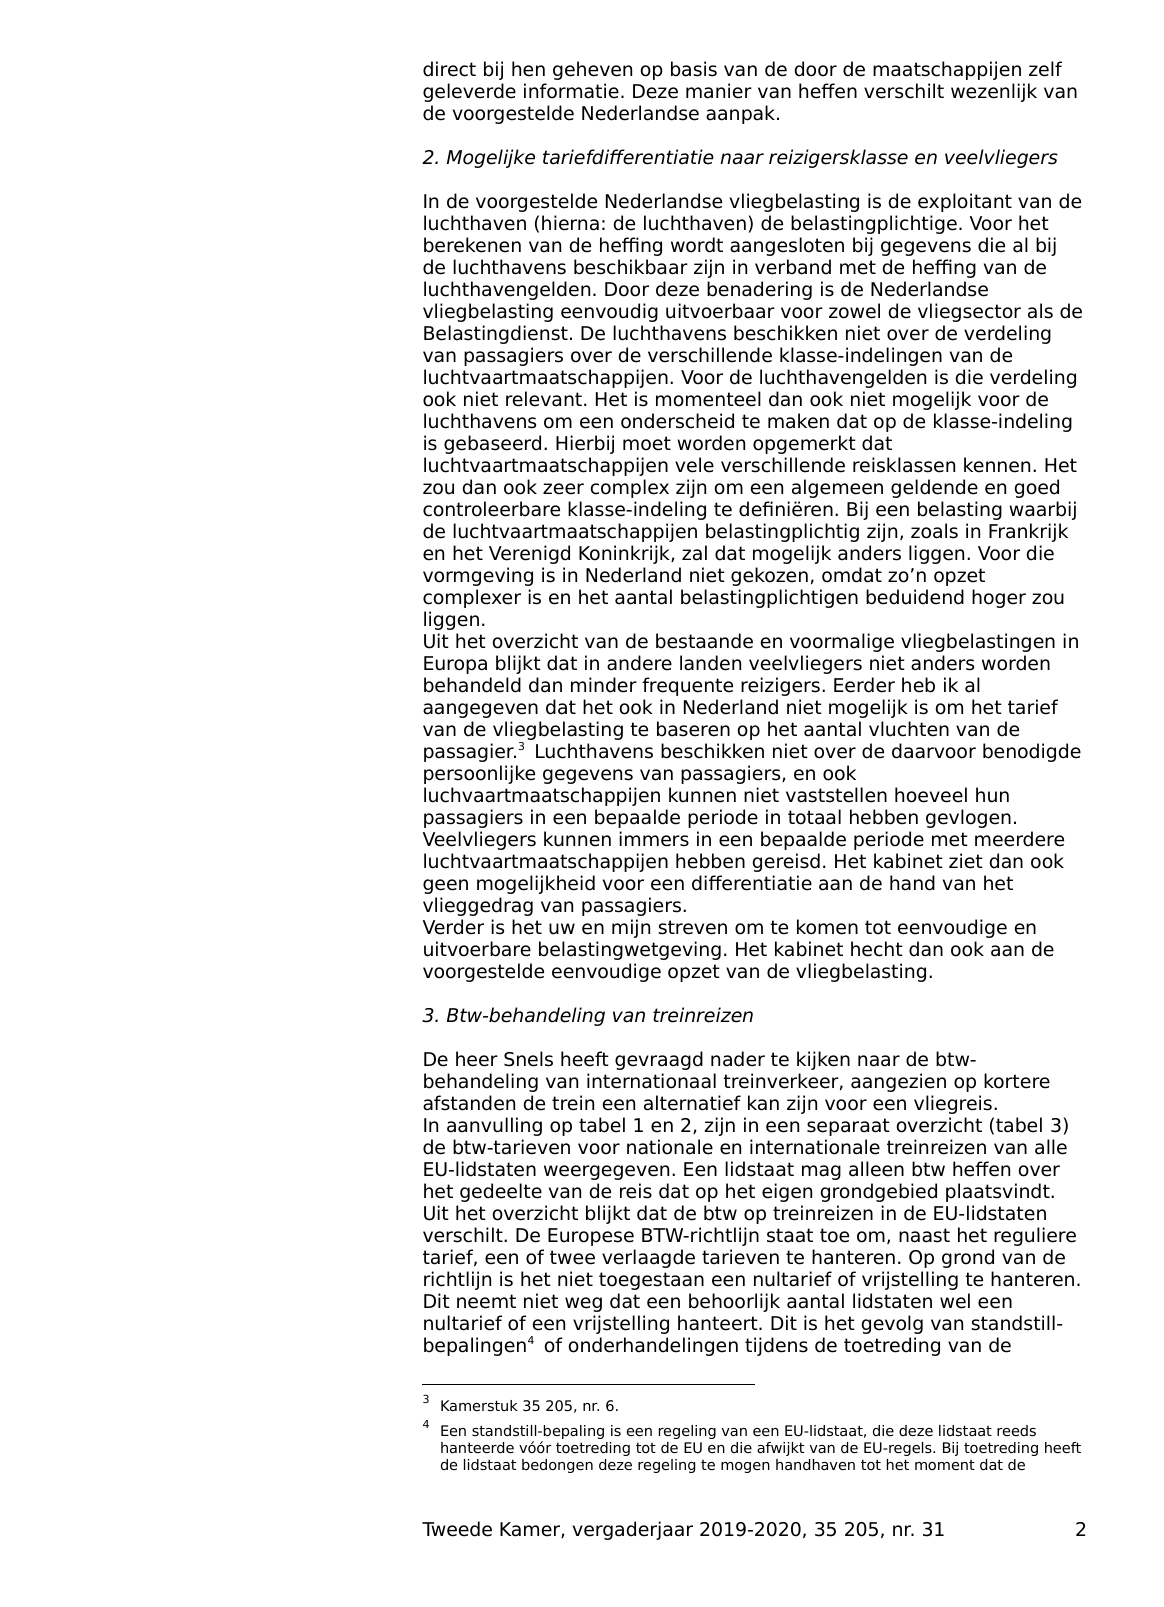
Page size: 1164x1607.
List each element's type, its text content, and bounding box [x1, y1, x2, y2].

text De heer Snels heeft gevraagd nader te kijken naar de btw-behandeling van internationaal treinverkeer, aangezien op kortere afstanden de trein een alternatief kan zijn voor een vliegreis. [422, 1049, 1087, 1115]
text Verder is het uw en mijn streven om te komen tot eenvoudige en uitvoerbare belastingwetgeving. Het kabinet hecht dan ook aan de voorgestelde eenvoudige opzet van de vliegbelasting. [422, 917, 1087, 983]
text In de voorgestelde Nederlandse vliegbelasting is de exploitant van de luchthaven (hierna: de luchthaven) de belastingplichtige. Voor het berekenen van de heffing wordt aangesloten bij gegevens die al bij de luchthavens beschikbaar zijn in verband met de heffing van de luchthavengelden. Door deze benadering is de Nederlandse vliegbelasting eenvoudig uitvoerbaar voor zowel de vliegsector als de Belastingdienst. De luchthavens beschikken niet over de verdeling van passagiers over de verschillende klasse-indelingen van de luchtvaartmaatschappijen. Voor de luchthavengelden is die verdeling ook niet relevant. Het is momenteel dan ook niet mogelijk voor de luchthavens om een onderscheid te maken dat op de klasse-indeling is gebaseerd. Hierbij moet worden opgemerkt dat luchtvaartmaatschappijen vele verschillende reisklassen kennen. Het zou dan ook zeer complex zijn om een algemeen geldende en goed controleerbare klasse-indeling te definiëren. Bij een belasting waarbij de luchtvaartmaatschappijen belastingplichtig zijn, zoals in Frankrijk en het Verenigd Koninkrijk, zal dat mogelijk anders liggen. Voor die vormgeving is in Nederland niet gekozen, omdat zo’n opzet complexer is en het aantal belastingplichtigen beduidend hoger zou liggen. [422, 191, 1087, 631]
text Kamerstuk 35 205, nr. 6. [422, 1393, 1087, 1416]
text Een standstill-bepaling is een regeling van een EU-lidstaat, die deze lidstaat reeds hanteerde vóór toetreding tot de EU en die afwijkt van de EU-regels. Bij toetreding heeft de lidstaat bedongen deze regeling te mogen handhaven tot het moment dat de [422, 1418, 1087, 1474]
text Uit het overzicht van de bestaande en voormalige vliegbelastingen in Europa blijkt dat in andere landen veelvliegers niet anders worden behandeld dan minder frequente reizigers. Eerder heb ik al aangegeven dat het ook in Nederland niet mogelijk is om het tarief van de vliegbelasting te baseren op het aantal vluchten van de passagier. Luchthavens beschikken niet over de daarvoor benodigde persoonlijke gegevens van passagiers, en ook luchvaartmaatschappijen kunnen niet vaststellen hoeveel hun passagiers in een bepaalde periode in totaal hebben gevlogen. Veelvliegers kunnen immers in een bepaalde periode met meerdere luchtvaartmaatschappijen hebben gereisd. Het kabinet ziet dan ook geen mogelijkheid voor een differentiatie aan de hand van het vlieggedrag van passagiers. [422, 631, 1087, 917]
subtitle 2. Mogelijke tariefdifferentiatie naar reizigersklasse en veelvliegers [422, 147, 1087, 169]
text direct bij hen geheven op basis van de door de maatschappijen zelf geleverde informatie. Deze manier van heffen verschilt wezenlijk van de voorgestelde Nederlandse aanpak. [422, 59, 1087, 125]
text In aanvulling op tabel 1 en 2, zijn in een separaat overzicht (tabel 3) de btw-tarieven voor nationale en internationale treinreizen van alle EU-lidstaten weergegeven. Een lidstaat mag alleen btw heffen over het gedeelte van de reis dat op het eigen grondgebied plaatsvindt. Uit het overzicht blijkt dat de btw op treinreizen in de EU-lidstaten verschilt. De Europese BTW-richtlijn staat toe om, naast het reguliere tarief, een of twee verlaagde tarieven te hanteren. Op grond van de richtlijn is het niet toegestaan een nultarief of vrijstelling te hanteren. Dit neemt niet weg dat een behoorlijk aantal lidstaten wel een nultarief of een vrijstelling hanteert. Dit is het gevolg van standstill-bepalingen of onderhandelingen tijdens de toetreding van de [422, 1115, 1087, 1357]
subtitle 3. Btw-behandeling van treinreizen [422, 1005, 1087, 1027]
